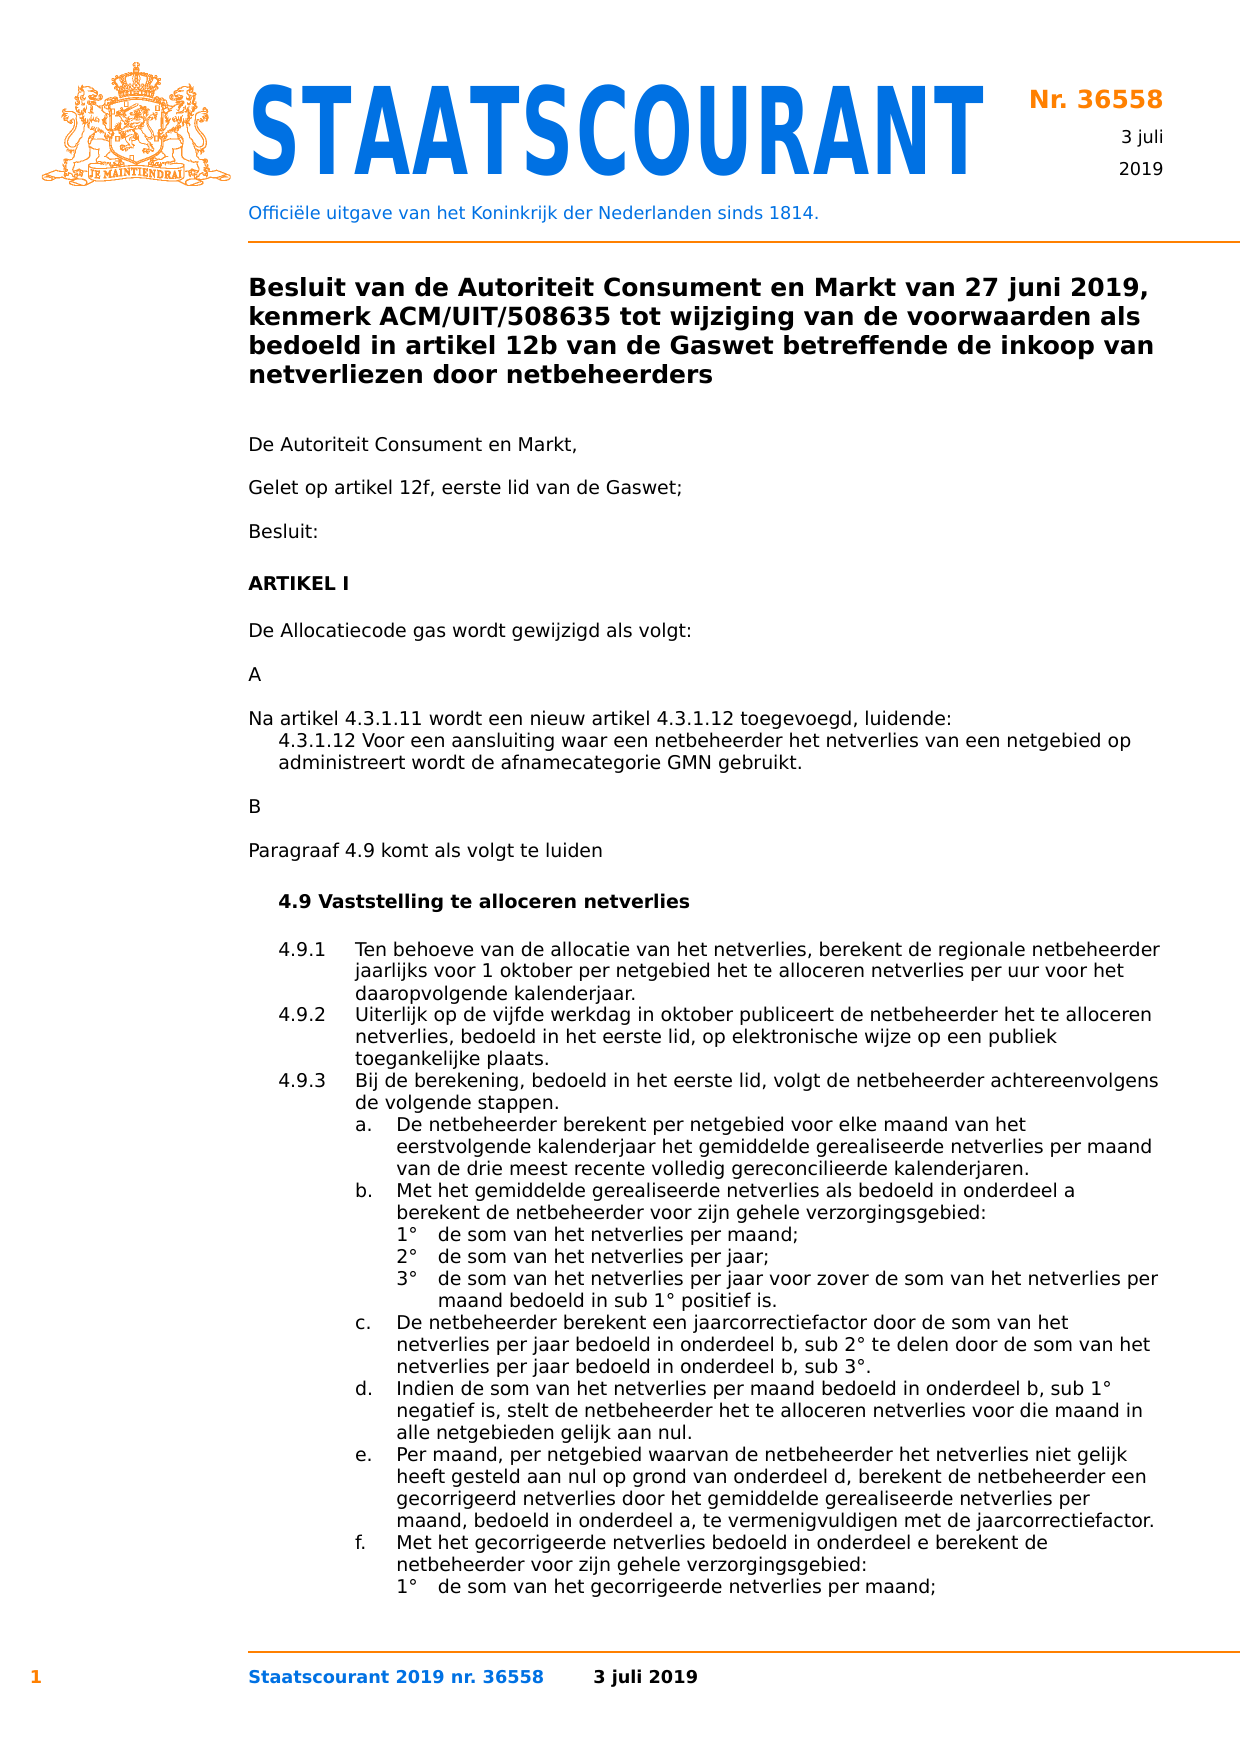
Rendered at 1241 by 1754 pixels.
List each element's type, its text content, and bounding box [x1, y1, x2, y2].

text 4.3.1.12 Voor een aansluiting waar een netbeheerder het netverlies van een netgebied op administreert wordt de afnamecategorie GMN gebruikt. [278, 730, 1163, 774]
text 4.9.1 Ten behoeve van de allocatie van het netverlies, berekent de regionale netbeheerder jaarlijks voor 1 oktober per netgebied het te alloceren netverlies per uur voor het daaropvolgende kalenderjaar. [278, 938, 1163, 1004]
text Paragraaf 4.9 komt als volgt te luiden [248, 839, 1163, 861]
text 1° de som van het netverlies per maand; [396, 1224, 1163, 1246]
subtitle ARTIKEL I [248, 573, 1163, 595]
text 1° de som van het gecorrigeerde netverlies per maand; [396, 1576, 1163, 1598]
text a. De netbeheerder berekent per netgebied voor elke maand van het eerstvolgende kalenderjaar het gemiddelde gerealiseerde netverlies per maand van de drie meest recente volledig gereconcilieerde kalenderjaren. [355, 1114, 1163, 1180]
table_header [25, 62, 248, 241]
picture [41, 62, 231, 186]
subtitle 4.9 Vaststelling te alloceren netverlies [278, 891, 1163, 913]
text Besluit: [248, 521, 1163, 543]
table_header STAATSCOURANT [248, 62, 998, 203]
table_cell 3 juli [998, 121, 1240, 153]
text B [248, 796, 1163, 818]
table_header Nr. 36558 [998, 62, 1240, 121]
text f. Met het gecorrigeerde netverlies bedoeld in onderdeel e berekent de netbeheerder voor zijn gehele verzorgingsgebied: [355, 1532, 1163, 1576]
table_cell 2019 [998, 153, 1240, 203]
subtitle Besluit van de Autoriteit Consument en Markt van 27 juni 2019, kenmerk ACM/UIT/508635 tot wijziging van de voorwaarden als bedoeld in artikel 12b van de Gaswet betreffende de inkoop van netverliezen door netbeheerders [248, 273, 1163, 390]
text A [248, 664, 1163, 686]
text e. Per maand, per netgebied waarvan de netbeheerder het netverlies niet gelijk heeft gesteld aan nul op grond van onderdeel d, berekent de netbeheerder een gecorrigeerd netverlies door het gemiddelde gerealiseerde netverlies per maand, bedoeld in onderdeel a, te vermenigvuldigen met de jaarcorrectiefactor. [355, 1444, 1163, 1532]
text d. Indien de som van het netverlies per maand bedoeld in onderdeel b, sub 1° negatief is, stelt de netbeheerder het te alloceren netverlies voor die maand in alle netgebieden gelijk aan nul. [355, 1378, 1163, 1444]
text b. Met het gemiddelde gerealiseerde netverlies als bedoeld in onderdeel a berekent de netbeheerder voor zijn gehele verzorgingsgebied: [355, 1180, 1163, 1224]
text c. De netbeheerder berekent een jaarcorrectiefactor door de som van het netverlies per jaar bedoeld in onderdeel b, sub 2° te delen door de som van het netverlies per jaar bedoeld in onderdeel b, sub 3°. [355, 1312, 1163, 1378]
text 4.9.2 Uiterlijk op de vijfde werkdag in oktober publiceert de netbeheerder het te alloceren netverlies, bedoeld in het eerste lid, op elektronische wijze op een publiek toegankelijke plaats. [278, 1004, 1163, 1070]
text De Allocatiecode gas wordt gewijzigd als volgt: [248, 620, 1163, 642]
text 4.9.3 Bij de berekening, bedoeld in het eerste lid, volgt de netbeheerder achtereenvolgens de volgende stappen. [278, 1070, 1163, 1114]
text Gelet op artikel 12f, eerste lid van de Gaswet; [248, 477, 1163, 499]
text De Autoriteit Consument en Markt, [248, 433, 1163, 455]
text 2° de som van het netverlies per jaar; [396, 1246, 1163, 1268]
text 3° de som van het netverlies per jaar voor zover de som van het netverlies per maand bedoeld in sub 1° positief is. [396, 1268, 1163, 1312]
table_cell Officiële uitgave van het Koninkrijk der Nederlanden sinds 1814. [248, 203, 1240, 241]
text Na artikel 4.3.1.11 wordt een nieuw artikel 4.3.1.12 toegevoegd, luidende: [248, 708, 1163, 730]
